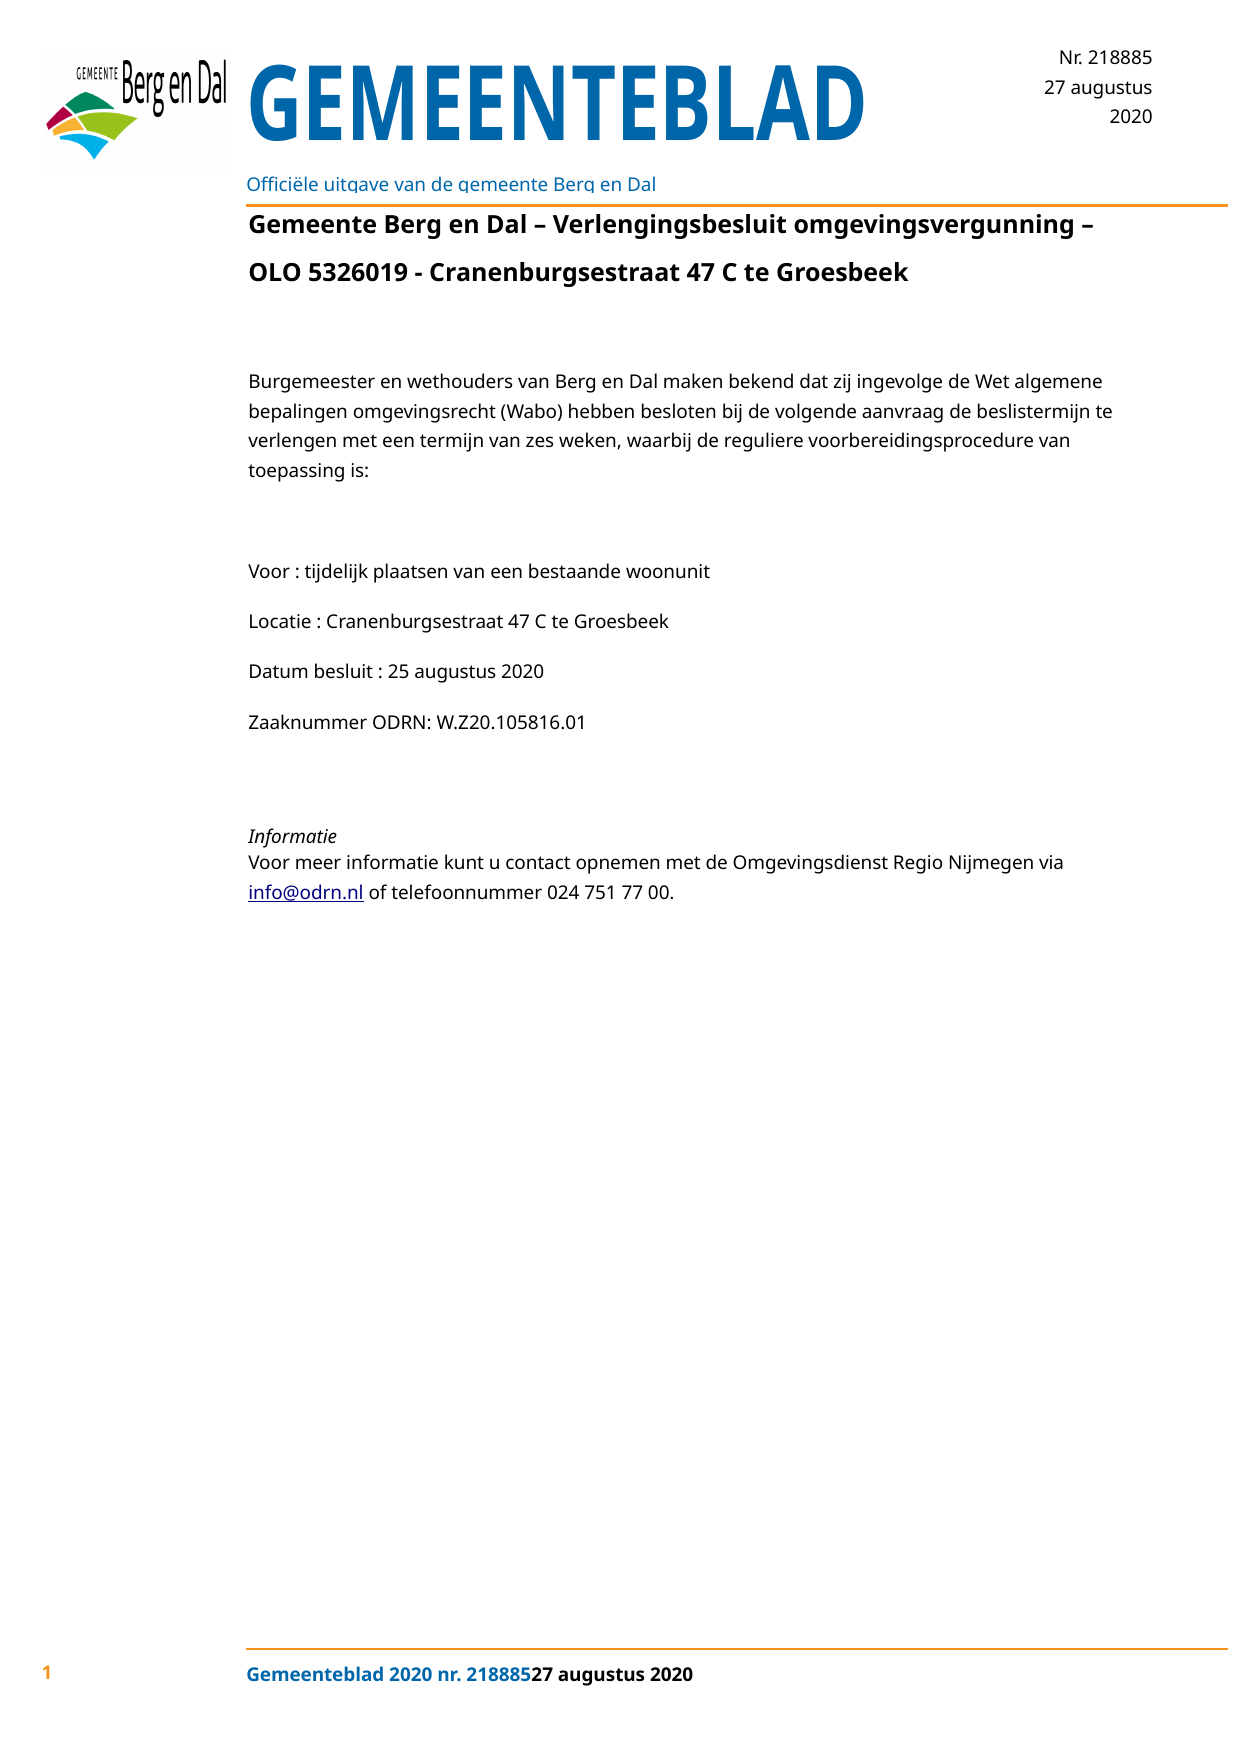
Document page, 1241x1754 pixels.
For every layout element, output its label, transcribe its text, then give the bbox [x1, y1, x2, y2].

text Locatie : Cranenburgsestraat 47 C te Groesbeek [248, 608, 1152, 634]
text Voor meer informatie kunt u contact opnemen met de Omgevingsdienst Regio Nijmegen via info@odrn.nl of telefoonnummer 024 751 77 00. [248, 849, 1152, 904]
text Datum besluit : 25 augustus 2020 [248, 659, 1152, 684]
text Gemeente Berg en Dal – Verlengingsbesluit omgevingsvergunning – OLO 5326019 - Cranenburgsestraat 47 C te Groesbeek [248, 207, 1152, 288]
text Zaaknummer ODRN: W.Z20.105816.01 [248, 709, 1152, 735]
text Voor : tijdelijk plaatsen van een bestaande woonunit [248, 558, 1152, 584]
picture [41, 47, 231, 172]
text Burgemeester en wethouders van Berg en Dal maken bekend dat zij ingevolge de Wet algemene bepalingen omgevingsrecht (Wabo) hebben besloten bij de volgende aanvraag de beslistermijn te verlengen met een termijn van zes weken, waarbij de reguliere voorbereidingsprocedure van toepassing is: [248, 368, 1152, 483]
text Informatie [248, 823, 1152, 849]
